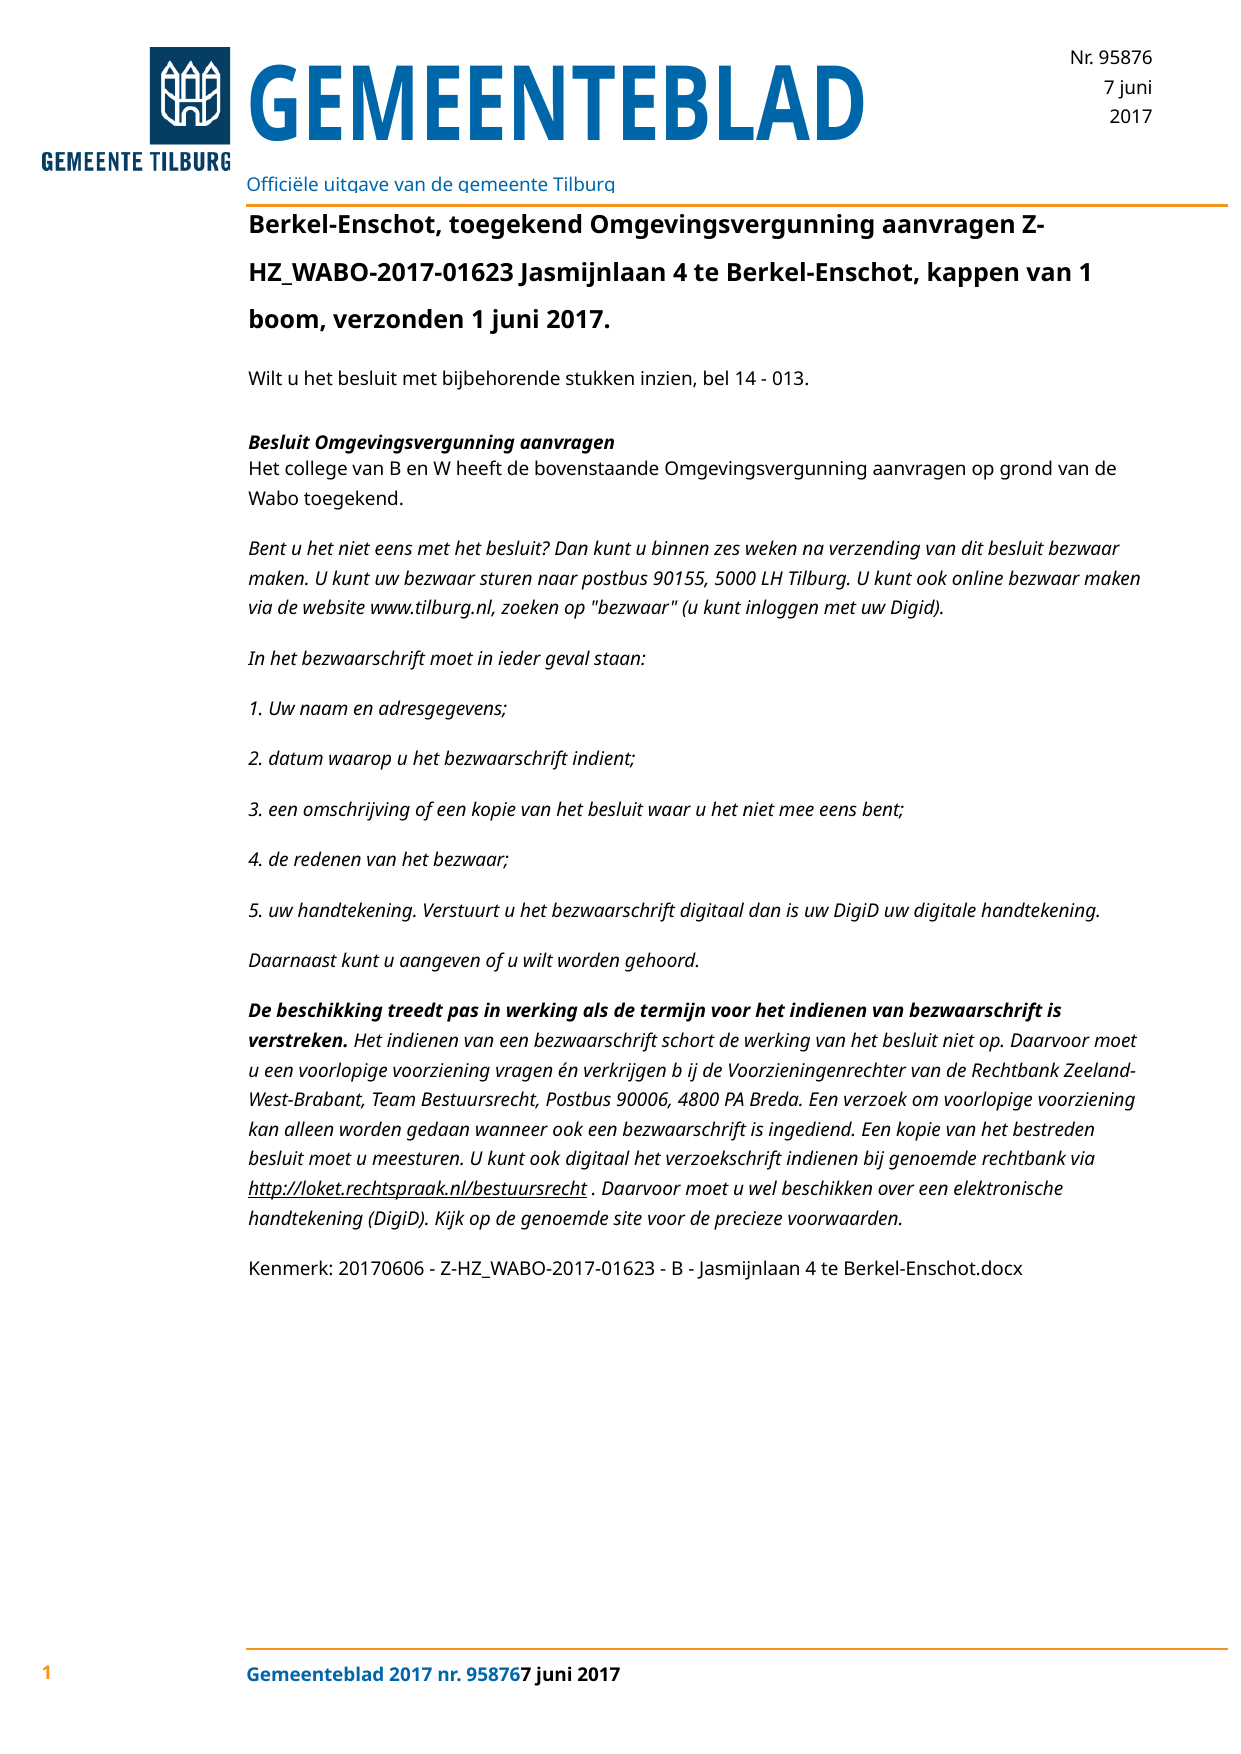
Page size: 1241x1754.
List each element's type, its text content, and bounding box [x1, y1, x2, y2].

text De beschikking treedt pas in werking als de termijn voor het indienen van bezwaarschrift is verstreken. Het indienen van een bezwaarschrift schort de werking van het besluit niet op. Daarvoor moet u een voorlopige voorziening vragen én verkrijgen b ij de Voorzieningenrechter van de Rechtbank Zeeland-West-Brabant, Team Bestuursrecht, Postbus 90006, 4800 PA Breda. Een verzoek om voorlopige voorziening kan alleen worden gedaan wanneer ook een bezwaarschrift is ingediend. Een kopie van het bestreden besluit moet u meesturen. U kunt ook digitaal het verzoekschrift indienen bij genoemde rechtbank via http://loket.rechtspraak.nl/bestuursrecht . Daarvoor moet u wel beschikken over een elektronische handtekening (DigiD). Kijk op de genoemde site voor de precieze voorwaarden. [248, 998, 1152, 1231]
text Berkel-Enschot, toegekend Omgevingsvergunning aanvragen Z-HZ_WABO-2017-01623 Jasmijnlaan 4 te Berkel-Enschot, kappen van 1 boom, verzonden 1 juni 2017. [248, 207, 1152, 336]
text Wilt u het besluit met bijbehorende stukken inzien, bel 14 - 013. [248, 366, 1152, 391]
text Daarnaast kunt u aangeven of u wilt worden gehoord. [248, 947, 1152, 973]
text 5. uw handtekening. Verstuurt u het bezwaarschrift digitaal dan is uw DigiD uw digitale handtekening. [248, 897, 1152, 923]
text In het bezwaarschrift moet in ieder geval staan: [248, 645, 1152, 671]
picture [41, 47, 231, 172]
text 2. datum waarop u het bezwaarschrift indient; [248, 746, 1152, 771]
text 4. de redenen van het bezwaar; [248, 846, 1152, 872]
text 3. een omschrijving of een kopie van het besluit waar u het niet mee eens bent; [248, 796, 1152, 822]
text 1. Uw naam en adresgegevens; [248, 695, 1152, 721]
text Kenmerk: 20170606 - Z-HZ_WABO-2017-01623 - B - Jasmijnlaan 4 te Berkel-Enschot.docx [248, 1255, 1152, 1281]
text Het college van B en W heeft de bovenstaande Omgevingsvergunning aanvragen op grond van de Wabo toegekend. [248, 455, 1152, 511]
text Besluit Omgevingsvergunning aanvragen [248, 429, 1152, 455]
text Bent u het niet eens met het besluit? Dan kunt u binnen zes weken na verzending van dit besluit bezwaar maken. U kunt uw bezwaar sturen naar postbus 90155, 5000 LH Tilburg. U kunt ook online bezwaar maken via de website www.tilburg.nl, zoeken op "bezwaar" (u kunt inloggen met uw Digid). [248, 535, 1152, 620]
